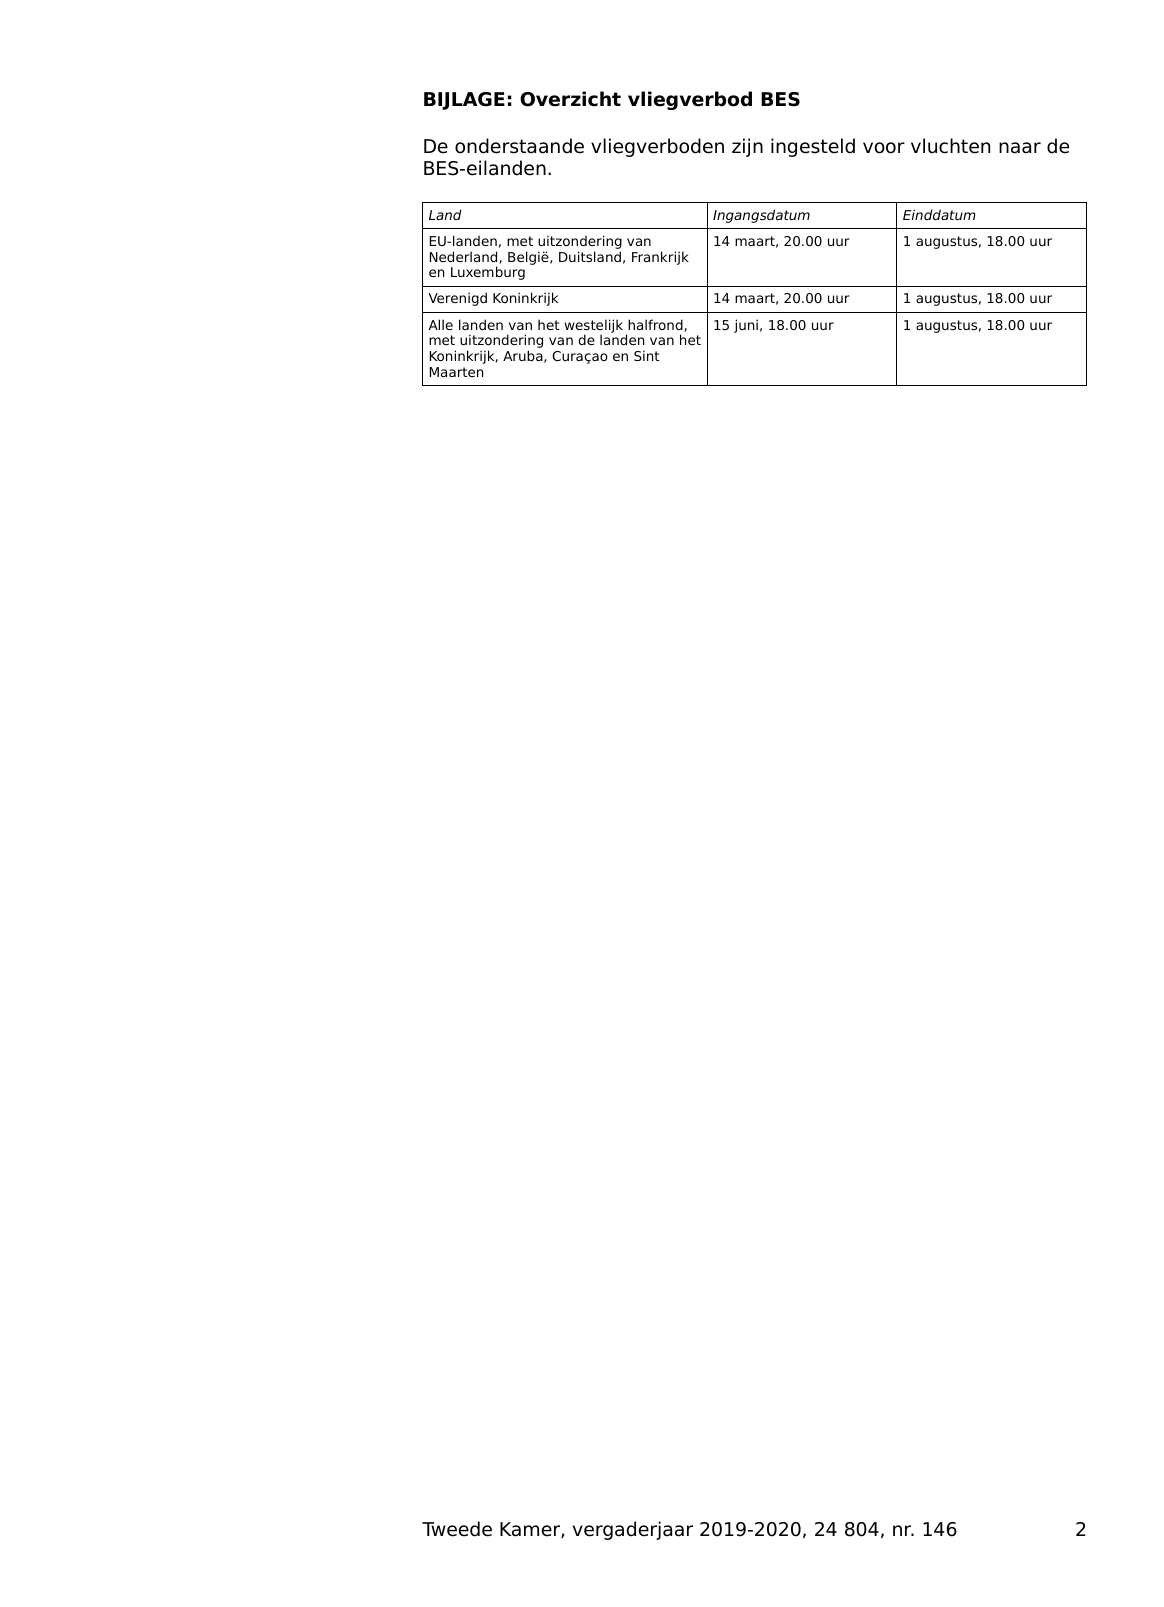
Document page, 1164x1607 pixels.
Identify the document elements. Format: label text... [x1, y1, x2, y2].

table_cell 1 augustus, 18.00 uur [897, 313, 1086, 385]
table_cell Verenigd Koninkrijk [423, 287, 707, 312]
table_header Ingangsdatum [708, 203, 896, 228]
table_cell 14 maart, 20.00 uur [708, 287, 896, 312]
table_header Einddatum [897, 203, 1086, 228]
subtitle BIJLAGE: Overzicht vliegverbod BES [77, 89, 1087, 111]
table_cell 1 augustus, 18.00 uur [897, 229, 1086, 286]
table_cell 15 juni, 18.00 uur [708, 313, 896, 385]
table_header Land [423, 203, 707, 228]
table_cell 1 augustus, 18.00 uur [897, 287, 1086, 312]
table_cell Alle landen van het westelijk halfrond, met uitzondering van de landen van het Koninkrijk, Aruba, Curaçao en Sint Maarten [423, 313, 707, 385]
table_cell 14 maart, 20.00 uur [708, 229, 896, 286]
text De onderstaande vliegverboden zijn ingesteld voor vluchten naar de BES-eilanden. [422, 136, 1087, 180]
table_cell EU-landen, met uitzondering van Nederland, België, Duitsland, Frankrijk en Luxemburg [423, 229, 707, 286]
